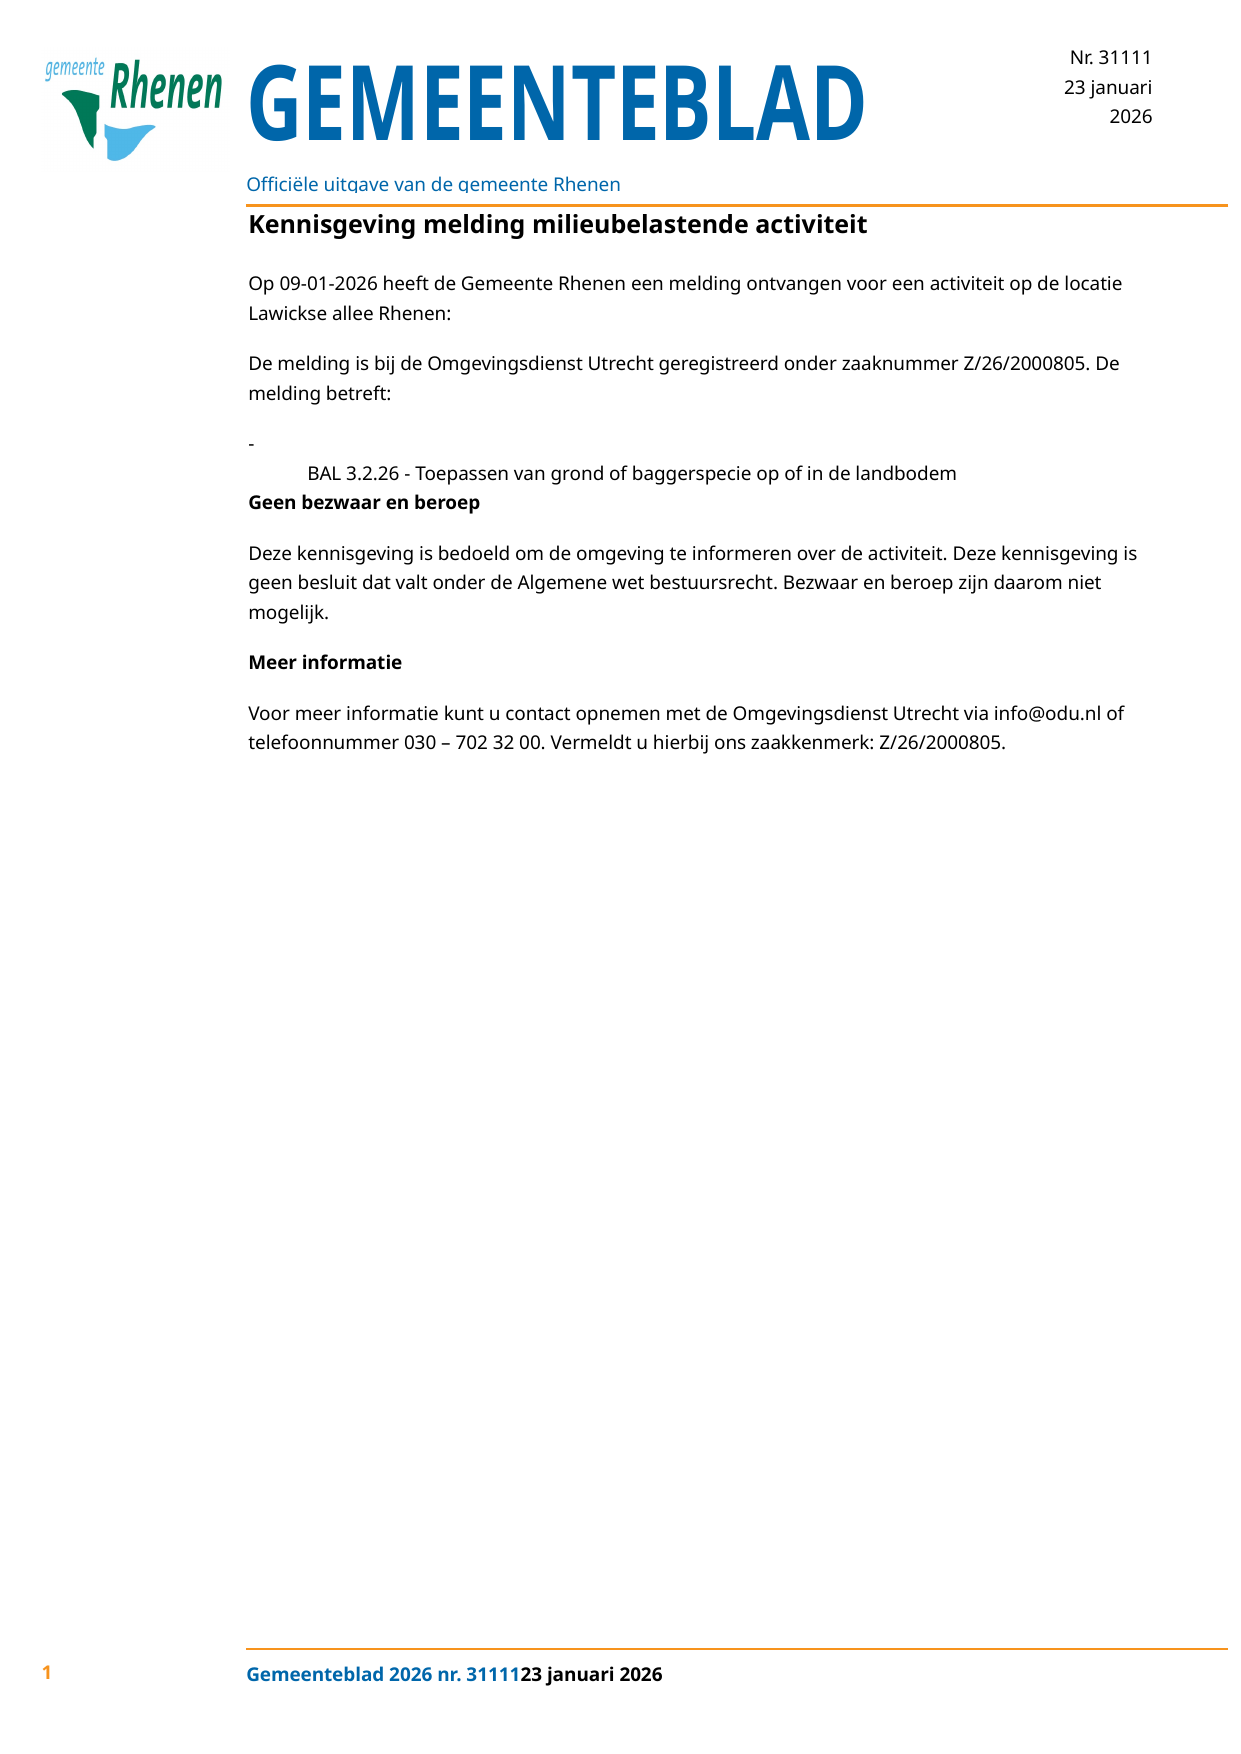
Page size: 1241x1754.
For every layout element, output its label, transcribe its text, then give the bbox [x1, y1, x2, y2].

picture [41, 47, 231, 172]
text Deze kennisgeving is bedoeld om de omgeving te informeren over de activiteit. Deze kennisgeving is geen besluit dat valt onder de Algemene wet bestuursrecht. Bezwaar en beroep zijn daarom niet mogelijk. [248, 540, 1152, 625]
list BAL 3.2.26 - Toepassen van grond of baggerspecie op of in de landbodem [248, 460, 1152, 486]
text Geen bezwaar en beroep [248, 489, 1152, 515]
text Kennisgeving melding milieubelastende activiteit [248, 207, 1152, 241]
text De melding is bij de Omgevingsdienst Utrecht geregistreerd onder zaaknummer Z/26/2000805. De melding betreft: [248, 350, 1152, 406]
text Op 09-01-2026 heeft de Gemeente Rhenen een melding ontvangen voor een activiteit op de locatie Lawickse allee Rhenen: [248, 270, 1152, 326]
text Voor meer informatie kunt u contact opnemen met de Omgevingsdienst Utrecht via info@odu.nl of telefoonnummer 030 – 702 32 00. Vermeldt u hierbij ons zaakkenmerk: Z/26/2000805. [248, 700, 1152, 755]
text Meer informatie [248, 649, 1152, 675]
